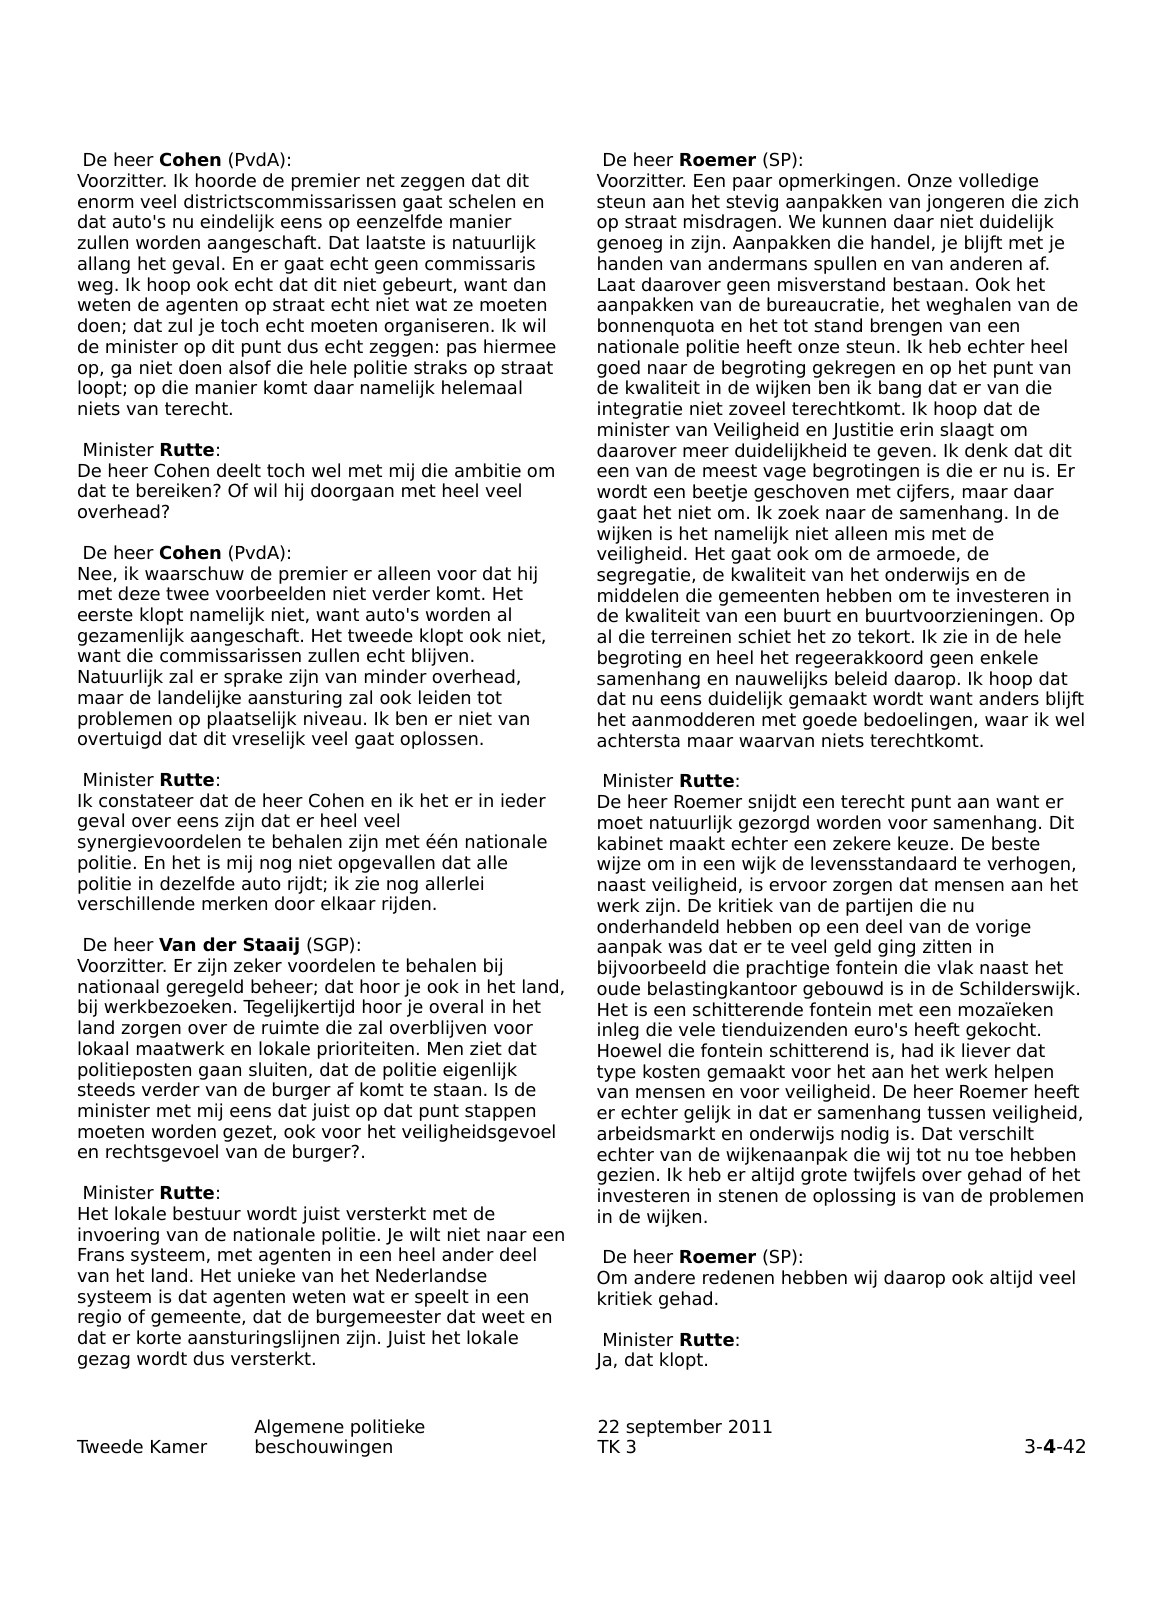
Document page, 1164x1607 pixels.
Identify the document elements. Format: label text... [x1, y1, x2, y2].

text Om andere redenen hebben wij daarop ook altijd veel kritiek gehad. [596, 1268, 1087, 1309]
text Minister Rutte: [77, 1183, 567, 1204]
text De heer Cohen (PvdA): [77, 150, 567, 171]
text Minister Rutte: [596, 1329, 1087, 1350]
text Minister Rutte: [596, 771, 1087, 792]
text Voorzitter. Ik hoorde de premier net zeggen dat dit enorm veel districtscommissarissen gaat schelen en dat auto's nu eindelijk eens op eenzelfde manier zullen worden aangeschaft. Dat laatste is natuurlijk allang het geval. En er gaat echt geen commissaris weg. Ik hoop ook echt dat dit niet gebeurt, want dan weten de agenten op straat echt niet wat ze moeten doen; dat zul je toch echt moeten organiseren. Ik wil de minister op dit punt dus echt zeggen: pas hiermee op, ga niet doen alsof die hele politie straks op straat loopt; op die manier komt daar namelijk helemaal niets van terecht. [77, 171, 567, 420]
text De heer Roemer (SP): [596, 150, 1087, 171]
text Ja, dat klopt. [596, 1350, 1087, 1371]
text Het lokale bestuur wordt juist versterkt met de invoering van de nationale politie. Je wilt niet naar een Frans systeem, met agenten in een heel ander deel van het land. Het unieke van het Nederlandse systeem is dat agenten weten wat er speelt in een regio of gemeente, dat de burgemeester dat weet en dat er korte aansturingslijnen zijn. Juist het lokale gezag wordt dus versterkt. [77, 1204, 567, 1369]
text Nee, ik waarschuw de premier er alleen voor dat hij met deze twee voorbeelden niet verder komt. Het eerste klopt namelijk niet, want auto's worden al gezamenlijk aangeschaft. Het tweede klopt ook niet, want die commissarissen zullen echt blijven. Natuurlijk zal er sprake zijn van minder overhead, maar de landelijke aansturing zal ook leiden tot problemen op plaatselijk niveau. Ik ben er niet van overtuigd dat dit vreselijk veel gaat oplossen. [77, 563, 567, 750]
text Minister Rutte: [77, 770, 567, 791]
text Minister Rutte: [77, 440, 567, 460]
text De heer Cohen deelt toch wel met mij die ambitie om dat te bereiken? Of wil hij doorgaan met heel veel overhead? [77, 460, 567, 523]
text De heer Roemer (SP): [596, 1247, 1087, 1268]
text De heer Roemer snijdt een terecht punt aan want er moet natuurlijk gezorgd worden voor samenhang. Dit kabinet maakt echter een zekere keuze. De beste wijze om in een wijk de levensstandaard te verhogen, naast veiligheid, is ervoor zorgen dat mensen aan het werk zijn. De kritiek van de partijen die nu onderhandeld hebben op een deel van de vorige aanpak was dat er te veel geld ging zitten in bijvoorbeeld die prachtige fontein die vlak naast het oude belastingkantoor gebouwd is in de Schilderswijk. Het is een schitterende fontein met een mozaïeken inleg die vele tienduizenden euro's heeft gekocht. Hoewel die fontein schitterend is, had ik liever dat type kosten gemaakt voor het aan het werk helpen van mensen en voor veiligheid. De heer Roemer heeft er echter gelijk in dat er samenhang tussen veiligheid, arbeidsmarkt en onderwijs nodig is. Dat verschilt echter van de wijkenaanpak die wij tot nu toe hebben gezien. Ik heb er altijd grote twijfels over gehad of het investeren in stenen de oplossing is van de problemen in de wijken. [596, 792, 1087, 1227]
text Ik constateer dat de heer Cohen en ik het er in ieder geval over eens zijn dat er heel veel synergievoordelen te behalen zijn met één nationale politie. En het is mij nog niet opgevallen dat alle politie in dezelfde auto rijdt; ik zie nog allerlei verschillende merken door elkaar rijden. [77, 791, 567, 915]
text De heer Van der Staaij (SGP): [77, 935, 567, 956]
text Voorzitter. Er zijn zeker voordelen te behalen bij nationaal geregeld beheer; dat hoor je ook in het land, bij werkbezoeken. Tegelijkertijd hoor je overal in het land zorgen over de ruimte die zal overblijven voor lokaal maatwerk en lokale prioriteiten. Men ziet dat politieposten gaan sluiten, dat de politie eigenlijk steeds verder van de burger af komt te staan. Is de minister met mij eens dat juist op dat punt stappen moeten worden gezet, ook voor het veiligheidsgevoel en rechtsgevoel van de burger?. [77, 956, 567, 1163]
text Voorzitter. Een paar opmerkingen. Onze volledige steun aan het stevig aanpakken van jongeren die zich op straat misdragen. We kunnen daar niet duidelijk genoeg in zijn. Aanpakken die handel, je blijft met je handen van andermans spullen en van anderen af. Laat daarover geen misverstand bestaan. Ook het aanpakken van de bureaucratie, het weghalen van de bonnenquota en het tot stand brengen van een nationale politie heeft onze steun. Ik heb echter heel goed naar de begroting gekregen en op het punt van de kwaliteit in de wijken ben ik bang dat er van die integratie niet zoveel terechtkomt. Ik hoop dat de minister van Veiligheid en Justitie erin slaagt om daarover meer duidelijkheid te geven. Ik denk dat dit een van de meest vage begrotingen is die er nu is. Er wordt een beetje geschoven met cijfers, maar daar gaat het niet om. Ik zoek naar de samenhang. In de wijken is het namelijk niet alleen mis met de veiligheid. Het gaat ook om de armoede, de segregatie, de kwaliteit van het onderwijs en de middelen die gemeenten hebben om te investeren in de kwaliteit van een buurt en buurtvoorzieningen. Op al die terreinen schiet het zo tekort. Ik zie in de hele begroting en heel het regeerakkoord geen enkele samenhang en nauwelijks beleid daarop. Ik hoop dat dat nu eens duidelijk gemaakt wordt want anders blijft het aanmodderen met goede bedoelingen, waar ik wel achtersta maar waarvan niets terechtkomt. [596, 171, 1087, 751]
text De heer Cohen (PvdA): [77, 543, 567, 563]
